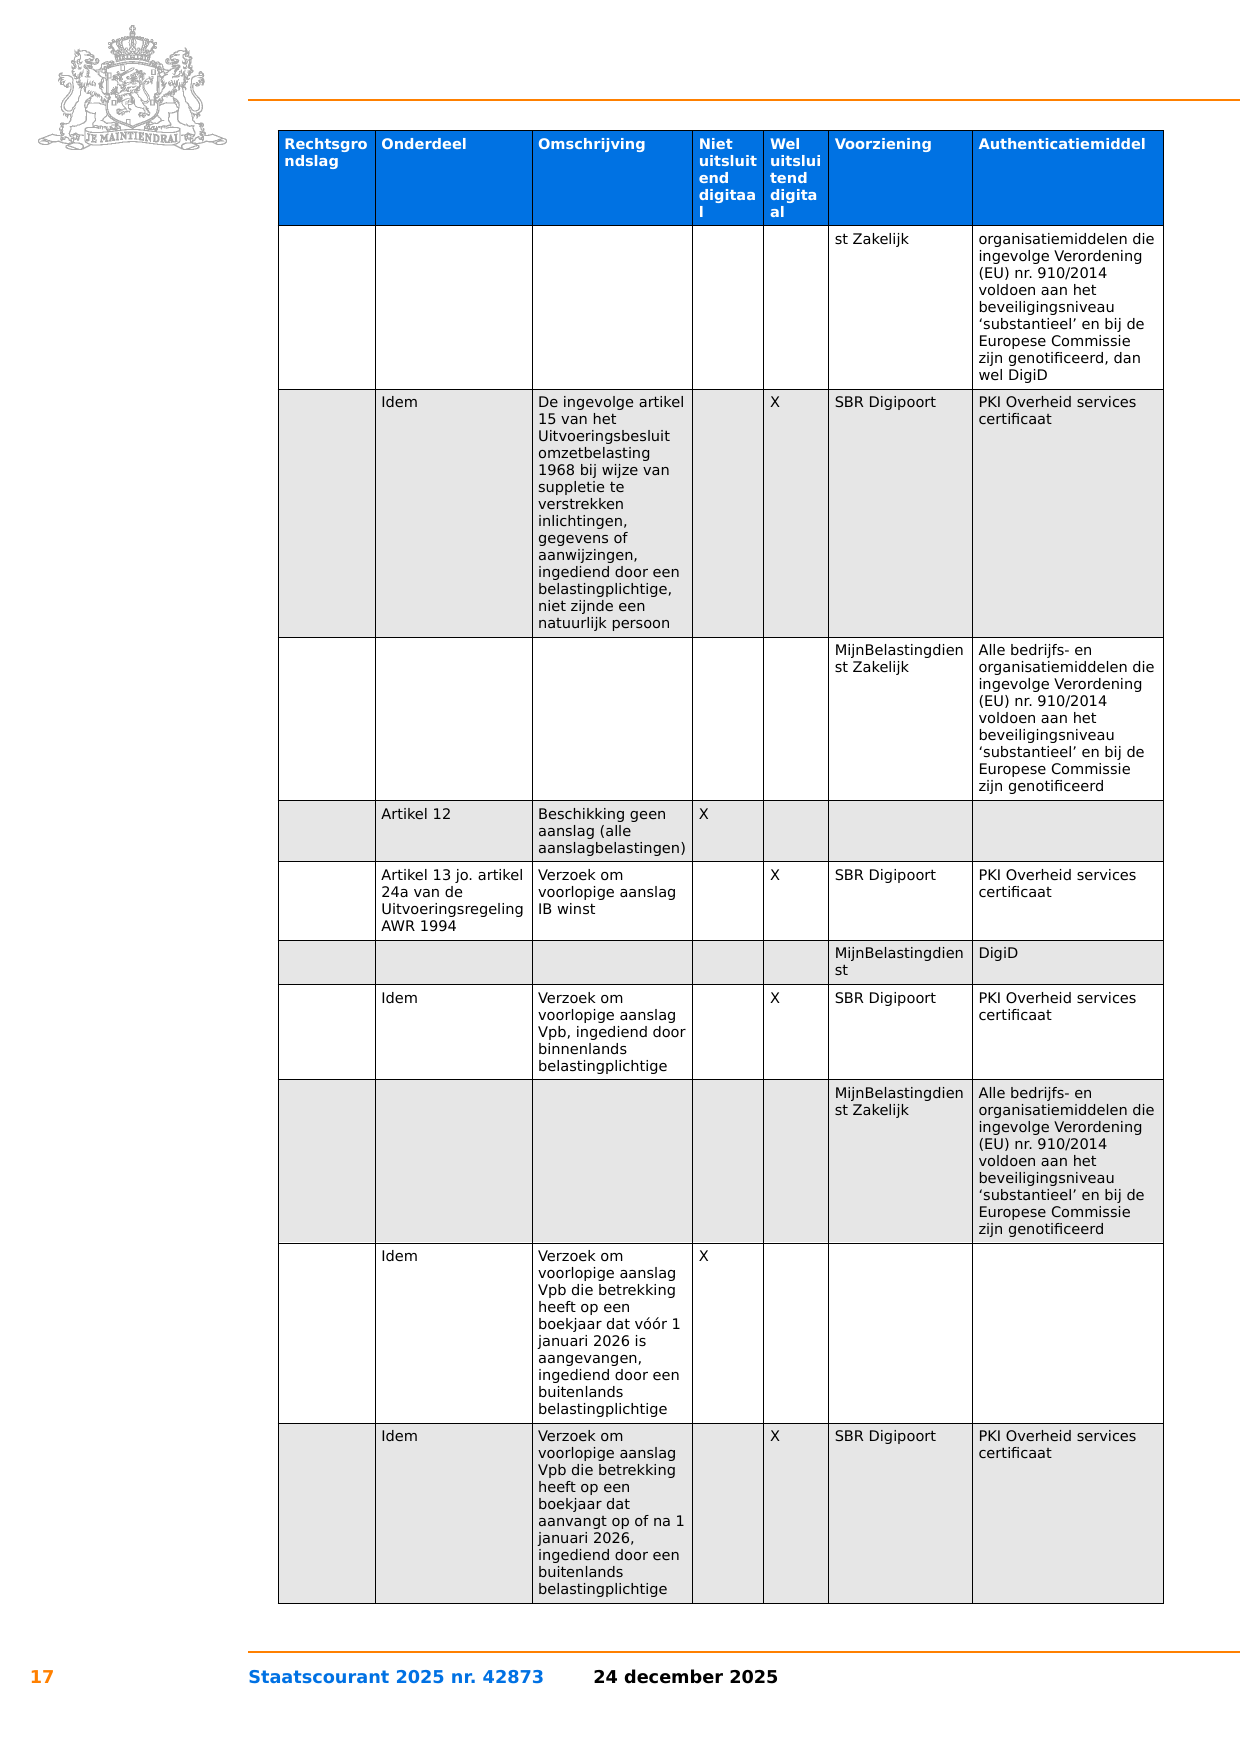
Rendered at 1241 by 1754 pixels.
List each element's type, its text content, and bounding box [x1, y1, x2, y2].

table_cell X [764, 862, 828, 939]
table_cell [279, 1080, 375, 1242]
table_cell [764, 638, 828, 800]
table_cell [279, 985, 375, 1079]
table_cell organisatiemiddelen die ingevolge Verordening (EU) nr. 910/2014 voldoen aan het beveiligingsniveau ‘substantieel’ en bij de Europese Commissie zijn genotificeerd, dan wel DigiD [973, 226, 1163, 388]
table_cell [829, 801, 972, 861]
table_cell [764, 1080, 828, 1242]
table_cell [693, 941, 763, 984]
table_cell [693, 1080, 763, 1242]
table_cell MijnBelastingdienst [829, 941, 972, 984]
table_cell [973, 1244, 1163, 1423]
table_cell Artikel 12 [376, 801, 532, 861]
table_cell Artikel 13 jo. artikel 24a van de Uitvoeringsregeling AWR 1994 [376, 862, 532, 939]
table_header Onderdeel [376, 131, 532, 225]
table_cell [279, 638, 375, 800]
table_cell [764, 226, 828, 388]
table_cell Idem [376, 1244, 532, 1423]
table_cell SBR Digipoort [829, 862, 972, 939]
table_cell [829, 1244, 972, 1423]
table_cell SBR Digipoort [829, 1424, 972, 1603]
table_cell [376, 638, 532, 800]
table_cell [764, 801, 828, 861]
table_cell Idem [376, 1424, 532, 1603]
table_cell MijnBelastingdienst Zakelijk [829, 1080, 972, 1242]
table_cell X [693, 1244, 763, 1423]
table_cell [693, 985, 763, 1079]
table_cell [279, 862, 375, 939]
table_cell [693, 1424, 763, 1603]
table_cell [376, 226, 532, 388]
table_cell X [764, 390, 828, 637]
table_cell [693, 638, 763, 800]
table_cell [376, 1080, 532, 1242]
table_cell [279, 801, 375, 861]
table_cell X [764, 985, 828, 1079]
table_cell PKI Overheid services certificaat [973, 862, 1163, 939]
table_cell Verzoek om voorlopige aanslag Vpb die betrekking heeft op een boekjaar dat aanvangt op of na 1 januari 2026, ingediend door een buitenlands belastingplichtige [533, 1424, 692, 1603]
picture [38, 25, 227, 150]
table_cell [693, 226, 763, 388]
table_cell [279, 1244, 375, 1423]
table_cell [279, 226, 375, 388]
table_header Authenticatiemiddel [973, 131, 1163, 225]
table_cell [533, 226, 692, 388]
table_cell [533, 638, 692, 800]
table_cell [764, 1244, 828, 1423]
table_header Rechtsgrondslag [279, 131, 375, 225]
table_cell [376, 941, 532, 984]
table_cell Idem [376, 985, 532, 1079]
table_cell DigiD [973, 941, 1163, 984]
table_header Niet uitsluitend digitaal [693, 131, 763, 225]
table_cell SBR Digipoort [829, 985, 972, 1079]
table_cell st Zakelijk [829, 226, 972, 388]
table_cell Verzoek om voorlopige aanslag Vpb, ingediend door binnenlands belastingplichtige [533, 985, 692, 1079]
table_cell [279, 1424, 375, 1603]
table_cell X [693, 801, 763, 861]
table_cell De ingevolge artikel 15 van het Uitvoeringsbesluit omzetbelasting 1968 bij wijze van suppletie te verstrekken inlichtingen, gegevens of aanwijzingen, ingediend door een belastingplichtige, niet zijnde een natuurlijk persoon [533, 390, 692, 637]
table_cell Alle bedrijfs- en organisatiemiddelen die ingevolge Verordening (EU) nr. 910/2014 voldoen aan het beveiligingsniveau ‘substantieel’ en bij de Europese Commissie zijn genotificeerd [973, 638, 1163, 800]
table_cell [279, 390, 375, 637]
table_cell Verzoek om voorlopige aanslag Vpb die betrekking heeft op een boekjaar dat vóór 1 januari 2026 is aangevangen, ingediend door een buitenlands belastingplichtige [533, 1244, 692, 1423]
table_header Wel uitsluitend digitaal [764, 131, 828, 225]
table_cell [693, 390, 763, 637]
table_cell PKI Overheid services certificaat [973, 390, 1163, 637]
table_cell [764, 941, 828, 984]
table_cell [279, 941, 375, 984]
table_cell X [764, 1424, 828, 1603]
table_cell [973, 801, 1163, 861]
table_cell MijnBelastingdienst Zakelijk [829, 638, 972, 800]
table_cell Verzoek om voorlopige aanslag IB winst [533, 862, 692, 939]
table_cell PKI Overheid services certificaat [973, 1424, 1163, 1603]
table_cell Idem [376, 390, 532, 637]
table_cell [533, 941, 692, 984]
table_header Omschrijving [533, 131, 692, 225]
table_cell SBR Digipoort [829, 390, 972, 637]
table_cell Alle bedrijfs- en organisatiemiddelen die ingevolge Verordening (EU) nr. 910/2014 voldoen aan het beveiligingsniveau ‘substantieel’ en bij de Europese Commissie zijn genotificeerd [973, 1080, 1163, 1242]
table_header Voorziening [829, 131, 972, 225]
table_cell [533, 1080, 692, 1242]
table_cell Beschikking geen aanslag (alle aanslagbelastingen) [533, 801, 692, 861]
table_cell [693, 862, 763, 939]
table_cell PKI Overheid services certificaat [973, 985, 1163, 1079]
